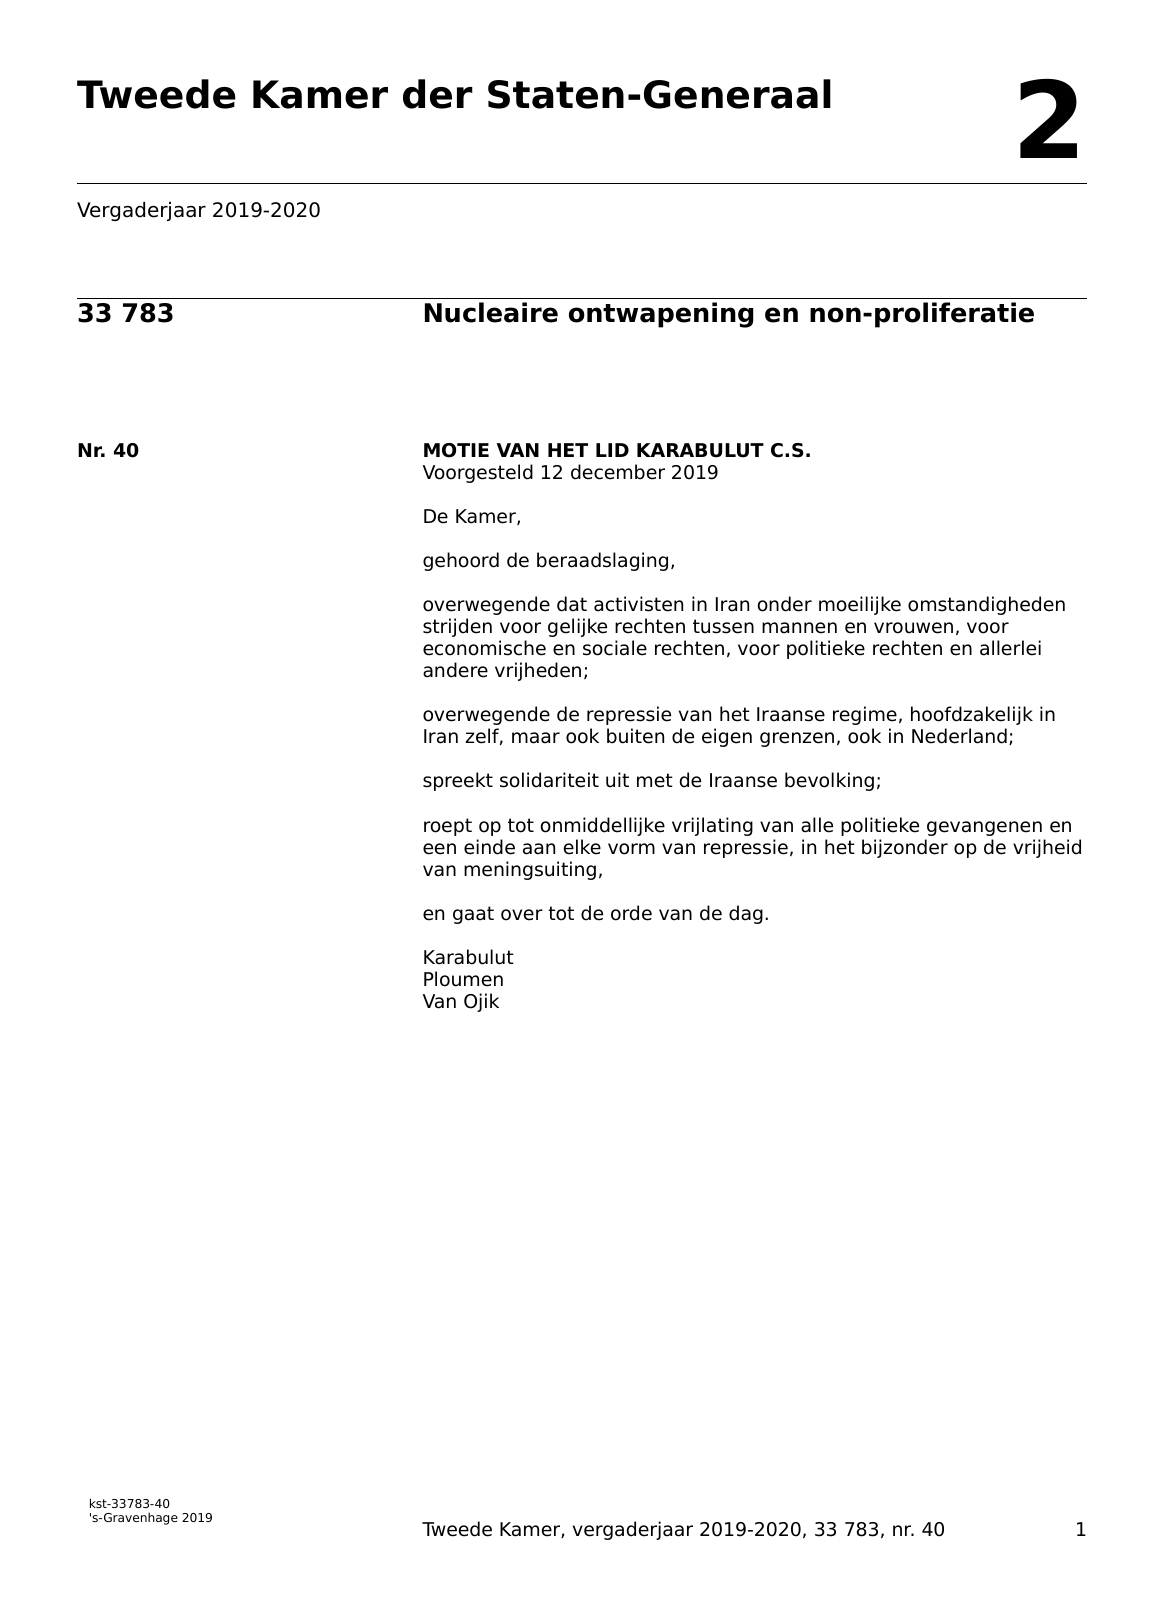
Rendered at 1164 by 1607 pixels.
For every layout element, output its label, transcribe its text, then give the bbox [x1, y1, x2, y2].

text kst-33783-40 [88, 1497, 323, 1511]
text Ploumen [422, 969, 1087, 991]
subtitle 33 783 Nucleaire ontwapening en non-proliferatie [77, 299, 1087, 329]
text Van Ojik [422, 991, 1087, 1013]
text en gaat over tot de orde van de dag. [422, 903, 1087, 925]
subtitle Nr. 40 MOTIE VAN HET LID KARABULUT C.S. [77, 440, 1087, 462]
text Voorgesteld 12 december 2019 [422, 462, 1087, 484]
text Karabulut [422, 947, 1087, 969]
text De Kamer, [422, 506, 1087, 528]
text gehoord de beraadslaging, [422, 550, 1087, 572]
text spreekt solidariteit uit met de Iraanse bevolking; [422, 770, 1087, 792]
table_cell Vergaderjaar 2019-2020 [77, 184, 1087, 298]
text overwegende de repressie van het Iraanse regime, hoofdzakelijk in Iran zelf, maar ook buiten de eigen grenzen, ook in Nederland; [422, 704, 1087, 748]
text 's-Gravenhage 2019 [88, 1511, 323, 1525]
text overwegende dat activisten in Iran onder moeilijke omstandigheden strijden voor gelijke rechten tussen mannen en vrouwen, voor economische en sociale rechten, voor politieke rechten en allerlei andere vrijheden; [422, 594, 1087, 682]
table_header 2 [886, 59, 1087, 183]
table_header Tweede Kamer der Staten-Generaal [77, 59, 886, 183]
text roept op tot onmiddellijke vrijlating van alle politieke gevangenen en een einde aan elke vorm van repressie, in het bijzonder op de vrijheid van meningsuiting, [422, 814, 1087, 881]
